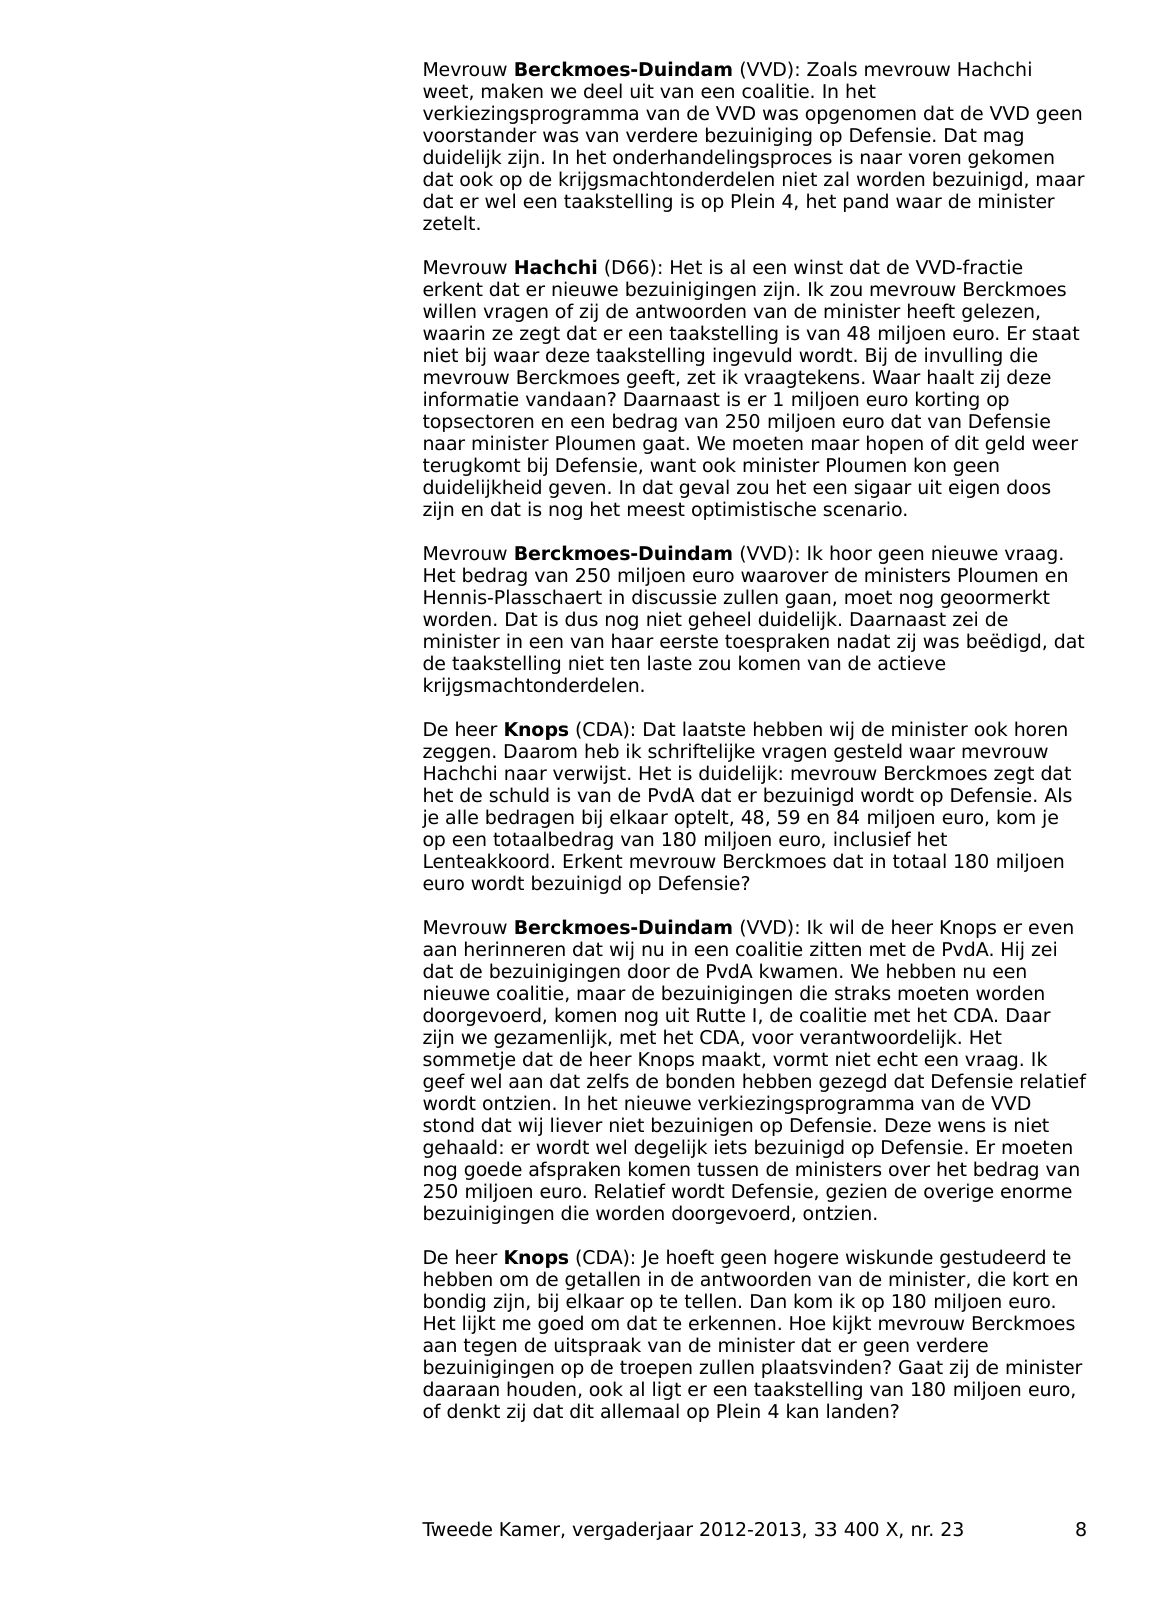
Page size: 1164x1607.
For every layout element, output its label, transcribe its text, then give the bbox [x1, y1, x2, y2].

text De heer Knops (CDA): Dat laatste hebben wij de minister ook horen zeggen. Daarom heb ik schriftelijke vragen gesteld waar mevrouw Hachchi naar verwijst. Het is duidelijk: mevrouw Berckmoes zegt dat het de schuld is van de PvdA dat er bezuinigd wordt op Defensie. Als je alle bedragen bij elkaar optelt, 48, 59 en 84 miljoen euro, kom je op een totaalbedrag van 180 miljoen euro, inclusief het Lenteakkoord. Erkent mevrouw Berckmoes dat in totaal 180 miljoen euro wordt bezuinigd op Defensie? [422, 719, 1087, 895]
text Mevrouw Berckmoes-Duindam (VVD): Zoals mevrouw Hachchi weet, maken we deel uit van een coalitie. In het verkiezingsprogramma van de VVD was opgenomen dat de VVD geen voorstander was van verdere bezuiniging op Defensie. Dat mag duidelijk zijn. In het onderhandelingsproces is naar voren gekomen dat ook op de krijgsmachtonderdelen niet zal worden bezuinigd, maar dat er wel een taakstelling is op Plein 4, het pand waar de minister zetelt. [422, 59, 1087, 235]
text Mevrouw Berckmoes-Duindam (VVD): Ik wil de heer Knops er even aan herinneren dat wij nu in een coalitie zitten met de PvdA. Hij zei dat de bezuinigingen door de PvdA kwamen. We hebben nu een nieuwe coalitie, maar de bezuinigingen die straks moeten worden doorgevoerd, komen nog uit Rutte I, de coalitie met het CDA. Daar zijn we gezamenlijk, met het CDA, voor verantwoordelijk. Het sommetje dat de heer Knops maakt, vormt niet echt een vraag. Ik geef wel aan dat zelfs de bonden hebben gezegd dat Defensie relatief wordt ontzien. In het nieuwe verkiezingsprogramma van de VVD stond dat wij liever niet bezuinigen op Defensie. Deze wens is niet gehaald: er wordt wel degelijk iets bezuinigd op Defensie. Er moeten nog goede afspraken komen tussen de ministers over het bedrag van 250 miljoen euro. Relatief wordt Defensie, gezien de overige enorme bezuinigingen die worden doorgevoerd, ontzien. [422, 917, 1087, 1225]
text Mevrouw Berckmoes-Duindam (VVD): Ik hoor geen nieuwe vraag. Het bedrag van 250 miljoen euro waarover de ministers Ploumen en Hennis-Plasschaert in discussie zullen gaan, moet nog geoormerkt worden. Dat is dus nog niet geheel duidelijk. Daarnaast zei de minister in een van haar eerste toespraken nadat zij was beëdigd, dat de taakstelling niet ten laste zou komen van de actieve krijgsmachtonderdelen. [422, 543, 1087, 697]
text De heer Knops (CDA): Je hoeft geen hogere wiskunde gestudeerd te hebben om de getallen in de antwoorden van de minister, die kort en bondig zijn, bij elkaar op te tellen. Dan kom ik op 180 miljoen euro. Het lijkt me goed om dat te erkennen. Hoe kijkt mevrouw Berckmoes aan tegen de uitspraak van de minister dat er geen verdere bezuinigingen op de troepen zullen plaatsvinden? Gaat zij de minister daaraan houden, ook al ligt er een taakstelling van 180 miljoen euro, of denkt zij dat dit allemaal op Plein 4 kan landen? [422, 1247, 1087, 1423]
text Mevrouw Hachchi (D66): Het is al een winst dat de VVD-fractie erkent dat er nieuwe bezuinigingen zijn. Ik zou mevrouw Berckmoes willen vragen of zij de antwoorden van de minister heeft gelezen, waarin ze zegt dat er een taakstelling is van 48 miljoen euro. Er staat niet bij waar deze taakstelling ingevuld wordt. Bij de invulling die mevrouw Berckmoes geeft, zet ik vraagtekens. Waar haalt zij deze informatie vandaan? Daarnaast is er 1 miljoen euro korting op topsectoren en een bedrag van 250 miljoen euro dat van Defensie naar minister Ploumen gaat. We moeten maar hopen of dit geld weer terugkomt bij Defensie, want ook minister Ploumen kon geen duidelijkheid geven. In dat geval zou het een sigaar uit eigen doos zijn en dat is nog het meest optimistische scenario. [422, 257, 1087, 521]
